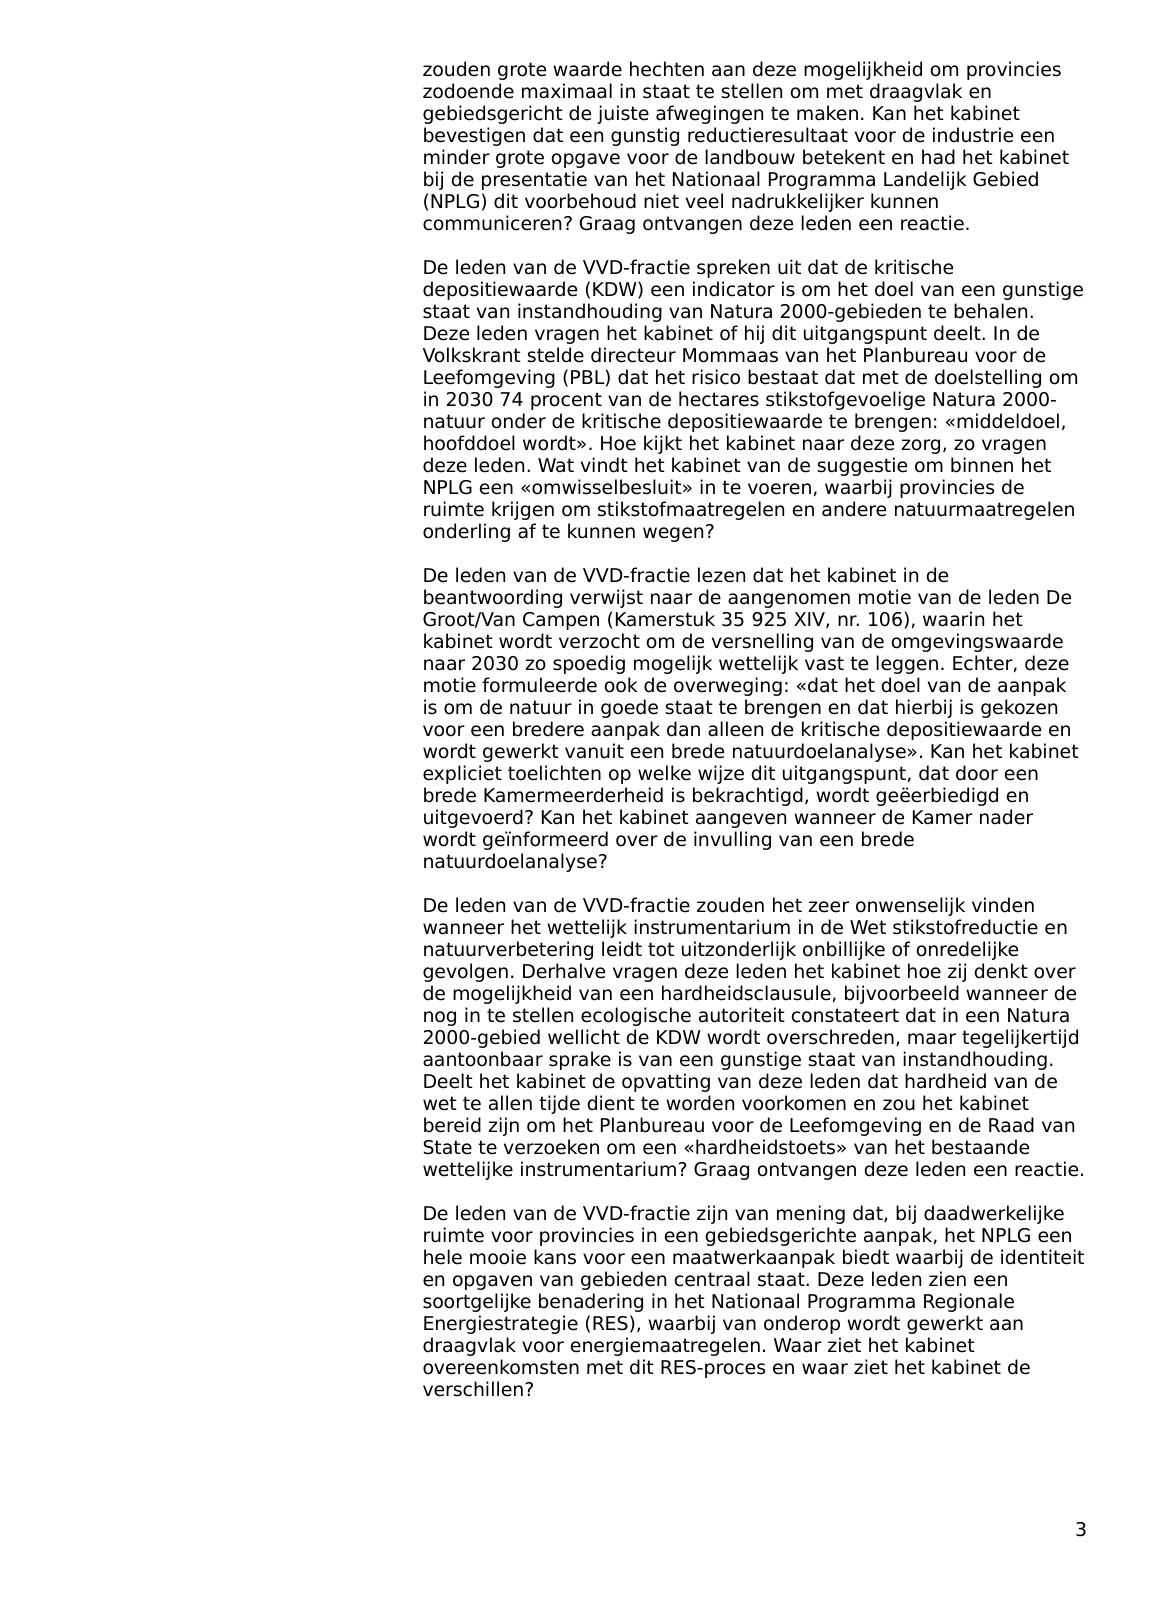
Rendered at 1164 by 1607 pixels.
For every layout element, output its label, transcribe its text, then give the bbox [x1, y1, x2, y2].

text De leden van de VVD-fractie spreken uit dat de kritische depositiewaarde (KDW) een indicator is om het doel van een gunstige staat van instandhouding van Natura 2000-gebieden te behalen. Deze leden vragen het kabinet of hij dit uitgangspunt deelt. In de Volkskrant stelde directeur Mommaas van het Planbureau voor de Leefomgeving (PBL) dat het risico bestaat dat met de doelstelling om in 2030 74 procent van de hectares stikstofgevoelige Natura 2000-natuur onder de kritische depositiewaarde te brengen: «middeldoel, hoofddoel wordt». Hoe kijkt het kabinet naar deze zorg, zo vragen deze leden. Wat vindt het kabinet van de suggestie om binnen het NPLG een «omwisselbesluit» in te voeren, waarbij provincies de ruimte krijgen om stikstofmaatregelen en andere natuurmaatregelen onderling af te kunnen wegen? [422, 257, 1087, 543]
text De leden van de VVD-fractie lezen dat het kabinet in de beantwoording verwijst naar de aangenomen motie van de leden De Groot/Van Campen (Kamerstuk 35 925 XIV, nr. 106), waarin het kabinet wordt verzocht om de versnelling van de omgevingswaarde naar 2030 zo spoedig mogelijk wettelijk vast te leggen. Echter, deze motie formuleerde ook de overweging: «dat het doel van de aanpak is om de natuur in goede staat te brengen en dat hierbij is gekozen voor een bredere aanpak dan alleen de kritische depositiewaarde en wordt gewerkt vanuit een brede natuurdoelanalyse». Kan het kabinet expliciet toelichten op welke wijze dit uitgangspunt, dat door een brede Kamermeerderheid is bekrachtigd, wordt geëerbiedigd en uitgevoerd? Kan het kabinet aangeven wanneer de Kamer nader wordt geïnformeerd over de invulling van een brede natuurdoelanalyse? [422, 565, 1087, 873]
text De leden van de VVD-fractie zijn van mening dat, bij daadwerkelijke ruimte voor provincies in een gebiedsgerichte aanpak, het NPLG een hele mooie kans voor een maatwerkaanpak biedt waarbij de identiteit en opgaven van gebieden centraal staat. Deze leden zien een soortgelijke benadering in het Nationaal Programma Regionale Energiestrategie (RES), waarbij van onderop wordt gewerkt aan draagvlak voor energiemaatregelen. Waar ziet het kabinet overeenkomsten met dit RES-proces en waar ziet het kabinet de verschillen? [422, 1203, 1087, 1401]
text zouden grote waarde hechten aan deze mogelijkheid om provincies zodoende maximaal in staat te stellen om met draagvlak en gebiedsgericht de juiste afwegingen te maken. Kan het kabinet bevestigen dat een gunstig reductieresultaat voor de industrie een minder grote opgave voor de landbouw betekent en had het kabinet bij de presentatie van het Nationaal Programma Landelijk Gebied (NPLG) dit voorbehoud niet veel nadrukkelijker kunnen communiceren? Graag ontvangen deze leden een reactie. [422, 59, 1087, 235]
text De leden van de VVD-fractie zouden het zeer onwenselijk vinden wanneer het wettelijk instrumentarium in de Wet stikstofreductie en natuurverbetering leidt tot uitzonderlijk onbillijke of onredelijke gevolgen. Derhalve vragen deze leden het kabinet hoe zij denkt over de mogelijkheid van een hardheidsclausule, bijvoorbeeld wanneer de nog in te stellen ecologische autoriteit constateert dat in een Natura 2000-gebied wellicht de KDW wordt overschreden, maar tegelijkertijd aantoonbaar sprake is van een gunstige staat van instandhouding. Deelt het kabinet de opvatting van deze leden dat hardheid van de wet te allen tijde dient te worden voorkomen en zou het kabinet bereid zijn om het Planbureau voor de Leefomgeving en de Raad van State te verzoeken om een «hardheidstoets» van het bestaande wettelijke instrumentarium? Graag ontvangen deze leden een reactie. [422, 895, 1087, 1181]
